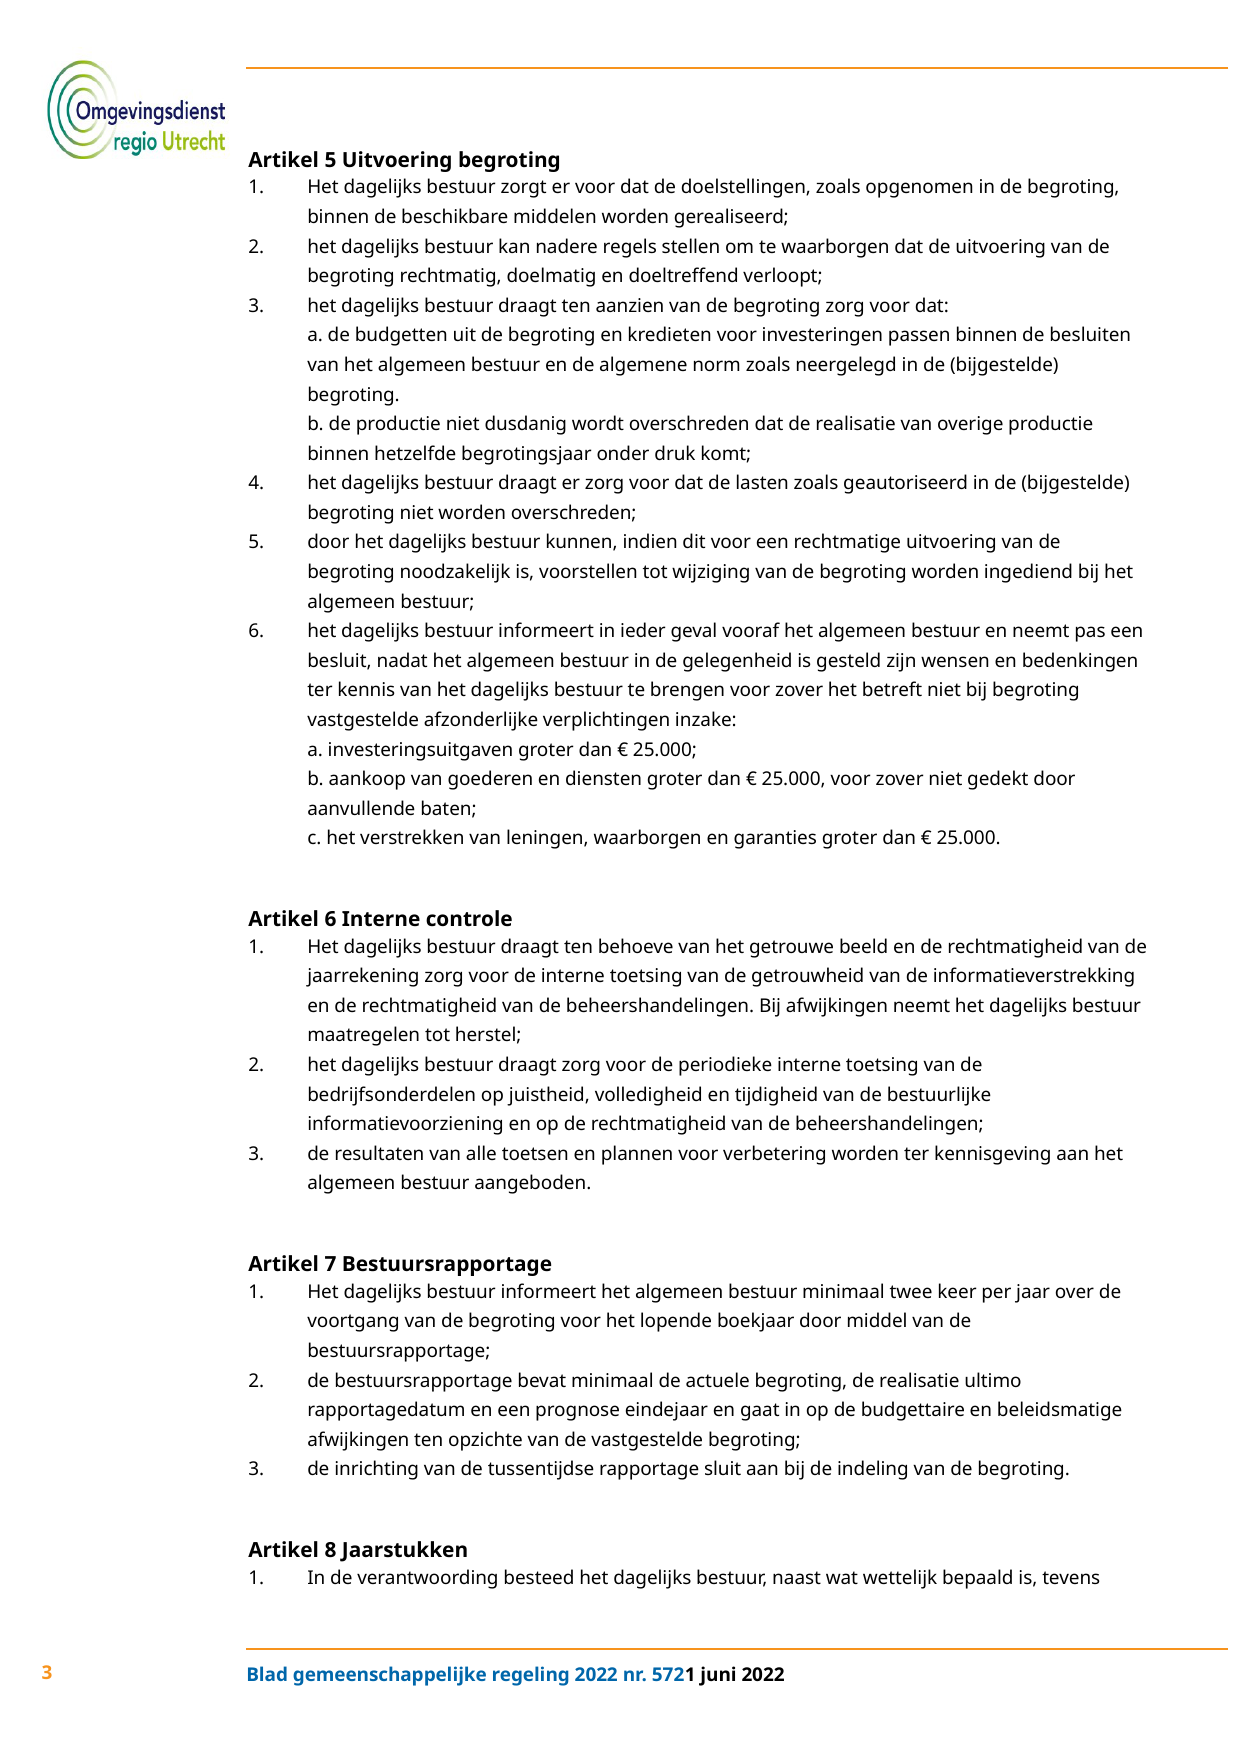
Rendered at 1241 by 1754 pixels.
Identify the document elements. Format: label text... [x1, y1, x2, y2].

list Het dagelijks bestuur zorgt er voor dat de doelstellingen, zoals opgenomen in de begroting, binnen de beschikbare middelen worden gerealiseerd; [248, 174, 1152, 229]
list a. investeringsuitgaven groter dan € 25.000; [248, 736, 1152, 761]
text Artikel 8 Jaarstukken [248, 1536, 1152, 1564]
list b. aankoop van goederen en diensten groter dan € 25.000, voor zover niet gedekt door aanvullende baten; [248, 765, 1152, 821]
list de resultaten van alle toetsen en plannen voor verbetering worden ter kennisgeving aan het algemeen bestuur aangeboden. [248, 1140, 1152, 1195]
list c. het verstrekken van leningen, waarborgen en garanties groter dan € 25.000. [248, 824, 1152, 850]
list de bestuursrapportage bevat minimaal de actuele begroting, de realisatie ultimo rapportagedatum en een prognose eindejaar en gaat in op de budgettaire en beleidsmatige afwijkingen ten opzichte van de vastgestelde begroting; [248, 1367, 1152, 1452]
text Artikel 7 Bestuursrapportage [248, 1249, 1152, 1278]
list Het dagelijks bestuur informeert het algemeen bestuur minimaal twee keer per jaar over de voortgang van de begroting voor het lopende boekjaar door middel van de bestuursrapportage; [248, 1278, 1152, 1363]
list het dagelijks bestuur draagt zorg voor de periodieke interne toetsing van de bedrijfsonderdelen op juistheid, volledigheid en tijdigheid van de bestuurlijke informatievoorziening en op de rechtmatigheid van de beheershandelingen; [248, 1051, 1152, 1136]
list het dagelijks bestuur draagt er zorg voor dat de lasten zoals geautoriseerd in de (bijgestelde) begroting niet worden overschreden; [248, 469, 1152, 525]
list a. de budgetten uit de begroting en kredieten voor investeringen passen binnen de besluiten van het algemeen bestuur en de algemene norm zoals neergelegd in de (bijgestelde) begroting. [248, 322, 1152, 406]
list de inrichting van de tussentijdse rapportage sluit aan bij de indeling van de begroting. [248, 1456, 1152, 1481]
text Artikel 6 Interne controle [248, 904, 1152, 933]
list b. de productie niet dusdanig wordt overschreden dat de realisatie van overige productie binnen hetzelfde begrotingsjaar onder druk komt; [248, 410, 1152, 466]
text Artikel 5 Uitvoering begroting [248, 145, 1152, 174]
list Het dagelijks bestuur draagt ten behoeve van het getrouwe beeld en de rechtmatigheid van de jaarrekening zorg voor de interne toetsing van de getrouwheid van de informatieverstrekking en de rechtmatigheid van de beheershandelingen. Bij afwijkingen neemt het dagelijks bestuur maatregelen tot herstel; [248, 933, 1152, 1047]
list door het dagelijks bestuur kunnen, indien dit voor een rechtmatige uitvoering van de begroting noodzakelijk is, voorstellen tot wijziging van de begroting worden ingediend bij het algemeen bestuur; [248, 529, 1152, 613]
list het dagelijks bestuur informeert in ieder geval vooraf het algemeen bestuur en neemt pas een besluit, nadat het algemeen bestuur in de gelegenheid is gesteld zijn wensen en bedenkingen ter kennis van het dagelijks bestuur te brengen voor zover het betreft niet bij begroting vastgestelde afzonderlijke verplichtingen inzake: [248, 617, 1152, 732]
list het dagelijks bestuur kan nadere regels stellen om te waarborgen dat de uitvoering van de begroting rechtmatig, doelmatig en doeltreffend verloopt; [248, 233, 1152, 288]
list In de verantwoording besteed het dagelijks bestuur, naast wat wettelijk bepaald is, tevens [248, 1564, 1152, 1590]
picture [41, 47, 231, 172]
list het dagelijks bestuur draagt ten aanzien van de begroting zorg voor dat: [248, 292, 1152, 318]
